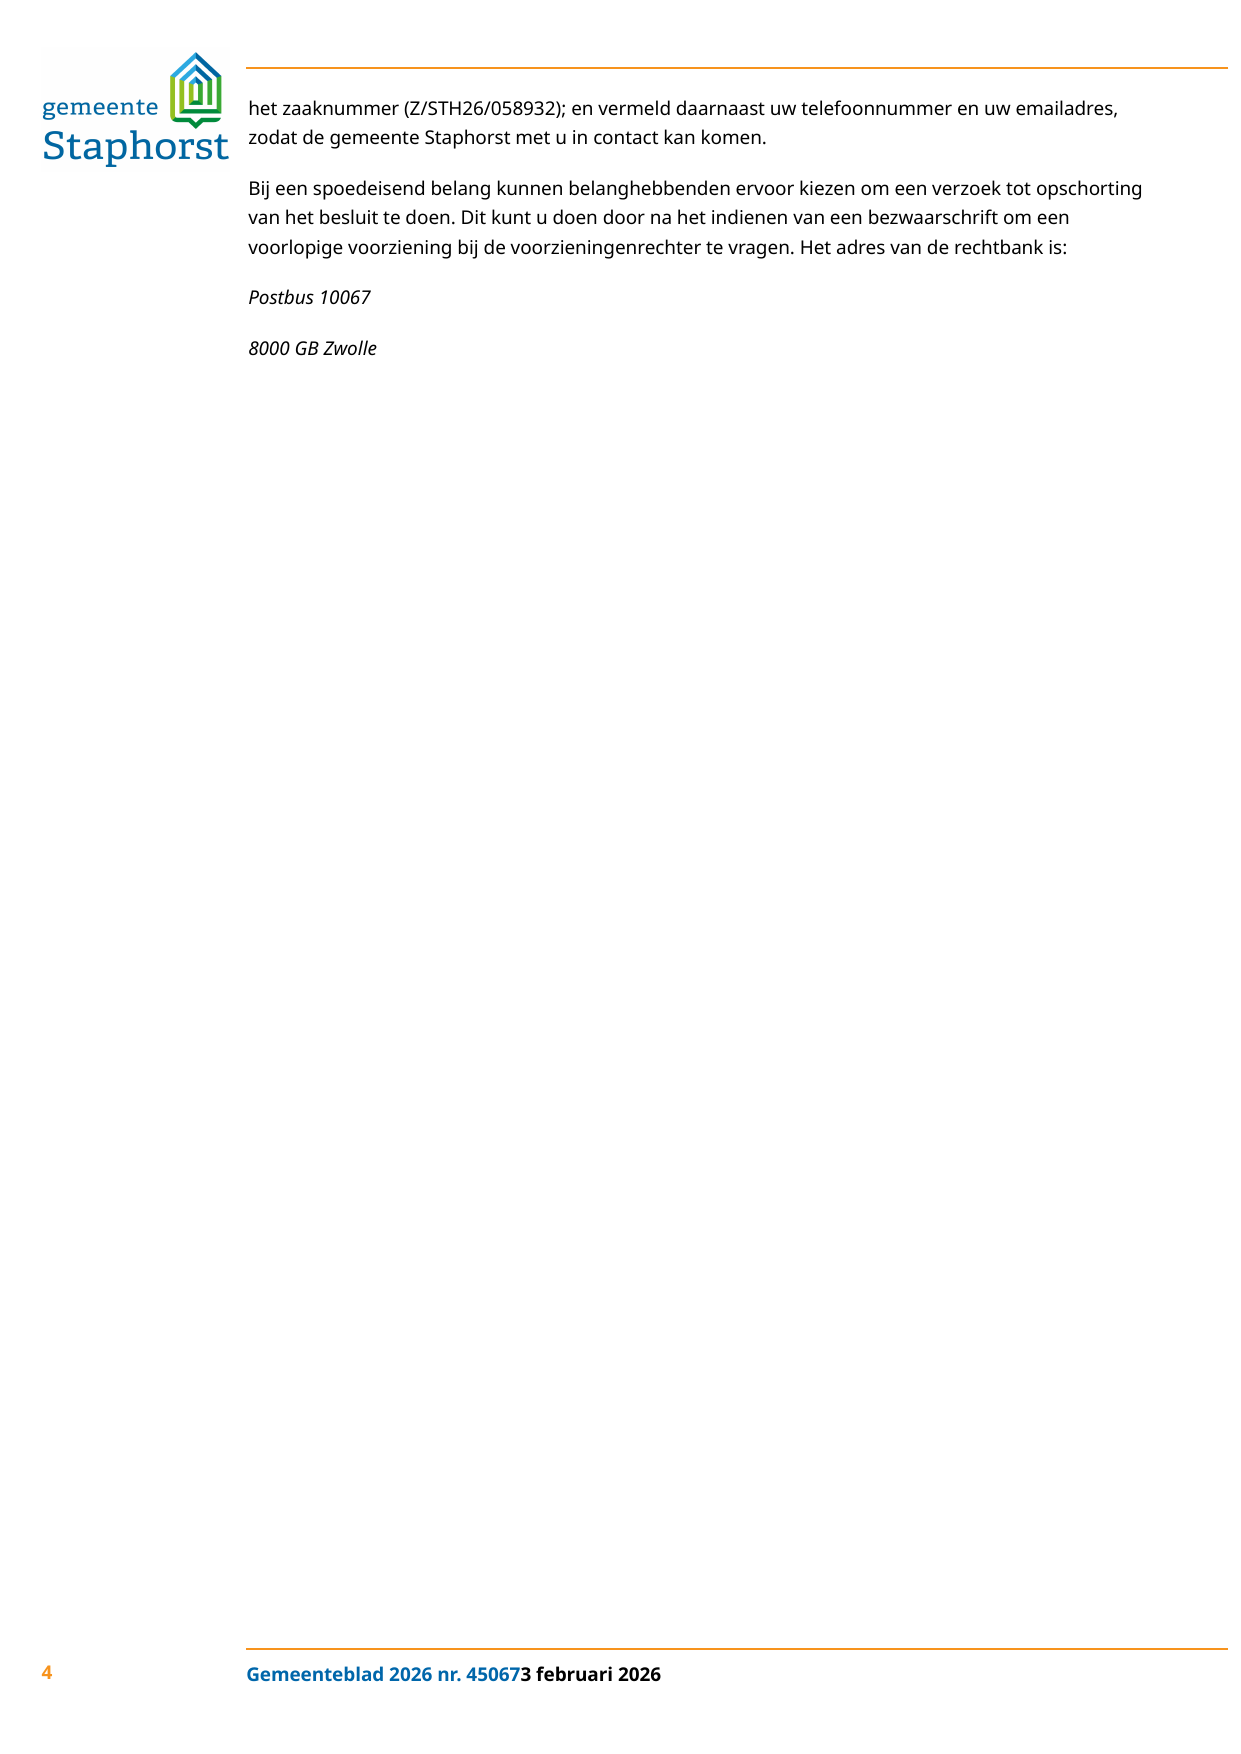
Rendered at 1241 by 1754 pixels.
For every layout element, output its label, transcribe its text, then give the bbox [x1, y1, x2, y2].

text Postbus 10067 [248, 284, 1152, 310]
text Bij een spoedeisend belang kunnen belanghebbenden ervoor kiezen om een verzoek tot opschorting van het besluit te doen. Dit kunt u doen door na het indienen van een bezwaarschrift om een voorlopige voorziening bij de voorzieningenrechter te vragen. Het adres van de rechtbank is: [248, 175, 1152, 260]
text 8000 GB Zwolle [248, 335, 1152, 361]
picture [41, 47, 231, 172]
text het zaaknummer (Z/STH26/058932); en vermeld daarnaast uw telefoonnummer en uw emailadres, zodat de gemeente Staphorst met u in contact kan komen. [248, 95, 1152, 150]
